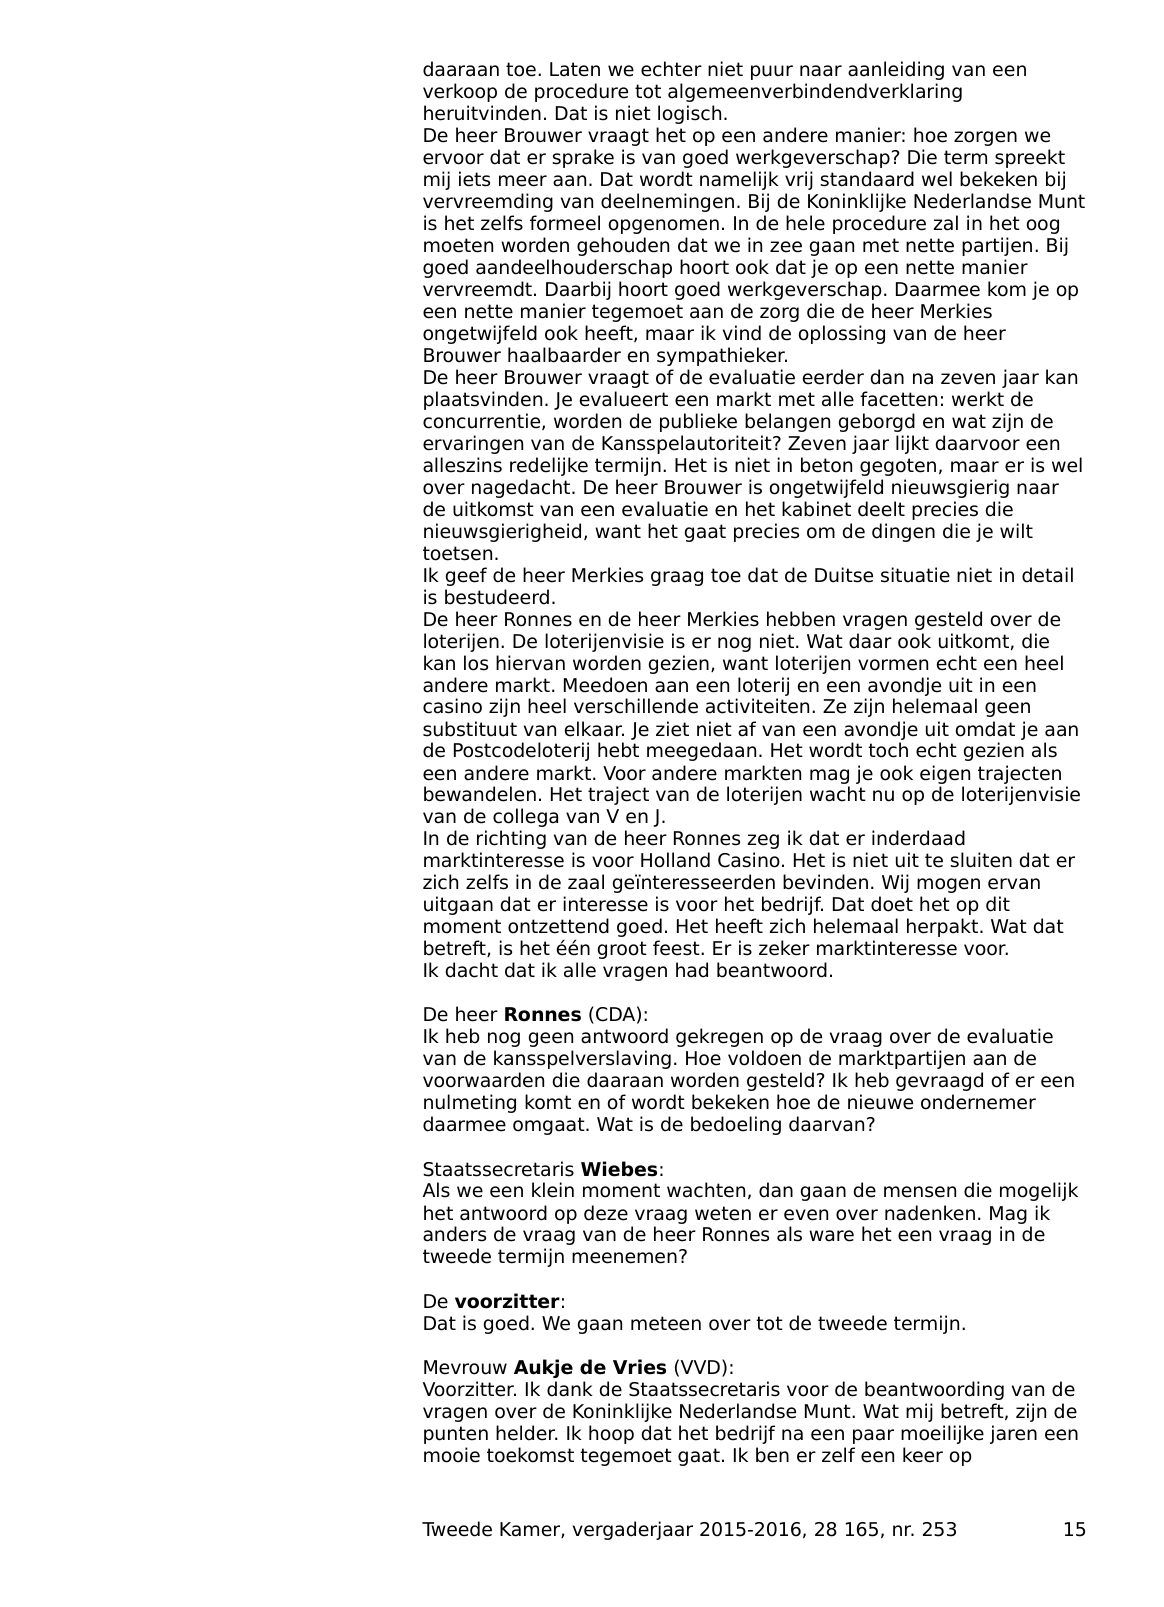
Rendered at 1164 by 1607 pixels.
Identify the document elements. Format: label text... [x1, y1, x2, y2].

text Staatssecretaris Wiebes: [422, 1158, 1087, 1180]
text Als we een klein moment wachten, dan gaan de mensen die mogelijk het antwoord op deze vraag weten er even over nadenken. Mag ik anders de vraag van de heer Ronnes als ware het een vraag in de tweede termijn meenemen? [422, 1180, 1087, 1268]
text De heer Brouwer vraagt of de evaluatie eerder dan na zeven jaar kan plaatsvinden. Je evalueert een markt met alle facetten: werkt de concurrentie, worden de publieke belangen geborgd en wat zijn de ervaringen van de Kansspelautoriteit? Zeven jaar lijkt daarvoor een alleszins redelijke termijn. Het is niet in beton gegoten, maar er is wel over nagedacht. De heer Brouwer is ongetwijfeld nieuwsgierig naar de uitkomst van een evaluatie en het kabinet deelt precies die nieuwsgierigheid, want het gaat precies om de dingen die je wilt toetsen. [422, 367, 1087, 564]
text Ik heb nog geen antwoord gekregen op de vraag over de evaluatie van de kansspelverslaving. Hoe voldoen de marktpartijen aan de voorwaarden die daaraan worden gesteld? Ik heb gevraagd of er een nulmeting komt en of wordt bekeken hoe de nieuwe ondernemer daarmee omgaat. Wat is de bedoeling daarvan? [422, 1026, 1087, 1136]
text De voorzitter: [422, 1291, 1087, 1312]
text Dat is goed. We gaan meteen over tot de tweede termijn. [422, 1312, 1087, 1334]
text Mevrouw Aukje de Vries (VVD): [422, 1357, 1087, 1379]
text In de richting van de heer Ronnes zeg ik dat er inderdaad marktinteresse is voor Holland Casino. Het is niet uit te sluiten dat er zich zelfs in de zaal geïnteresseerden bevinden. Wij mogen ervan uitgaan dat er interesse is voor het bedrijf. Dat doet het op dit moment ontzettend goed. Het heeft zich helemaal herpakt. Wat dat betreft, is het één groot feest. Er is zeker marktinteresse voor. [422, 828, 1087, 960]
text Ik dacht dat ik alle vragen had beantwoord. [422, 960, 1087, 982]
text De heer Brouwer vraagt het op een andere manier: hoe zorgen we ervoor dat er sprake is van goed werkgeverschap? Die term spreekt mij iets meer aan. Dat wordt namelijk vrij standaard wel bekeken bij vervreemding van deelnemingen. Bij de Koninklijke Nederlandse Munt is het zelfs formeel opgenomen. In de hele procedure zal in het oog moeten worden gehouden dat we in zee gaan met nette partijen. Bij goed aandeelhouderschap hoort ook dat je op een nette manier vervreemdt. Daarbij hoort goed werkgeverschap. Daarmee kom je op een nette manier tegemoet aan de zorg die de heer Merkies ongetwijfeld ook heeft, maar ik vind de oplossing van de heer Brouwer haalbaarder en sympathieker. [422, 125, 1087, 367]
text Voorzitter. Ik dank de Staatssecretaris voor de beantwoording van de vragen over de Koninklijke Nederlandse Munt. Wat mij betreft, zijn de punten helder. Ik hoop dat het bedrijf na een paar moeilijke jaren een mooie toekomst tegemoet gaat. Ik ben er zelf een keer op [422, 1379, 1087, 1467]
text daaraan toe. Laten we echter niet puur naar aanleiding van een verkoop de procedure tot algemeenverbindendverklaring heruitvinden. Dat is niet logisch. [422, 59, 1087, 125]
text De heer Ronnes en de heer Merkies hebben vragen gesteld over de loterijen. De loterijenvisie is er nog niet. Wat daar ook uitkomt, die kan los hiervan worden gezien, want loterijen vormen echt een heel andere markt. Meedoen aan een loterij en een avondje uit in een casino zijn heel verschillende activiteiten. Ze zijn helemaal geen substituut van elkaar. Je ziet niet af van een avondje uit omdat je aan de Postcodeloterij hebt meegedaan. Het wordt toch echt gezien als een andere markt. Voor andere markten mag je ook eigen trajecten bewandelen. Het traject van de loterijen wacht nu op de loterijenvisie van de collega van V en J. [422, 608, 1087, 828]
text Ik geef de heer Merkies graag toe dat de Duitse situatie niet in detail is bestudeerd. [422, 564, 1087, 608]
text De heer Ronnes (CDA): [422, 1004, 1087, 1026]
